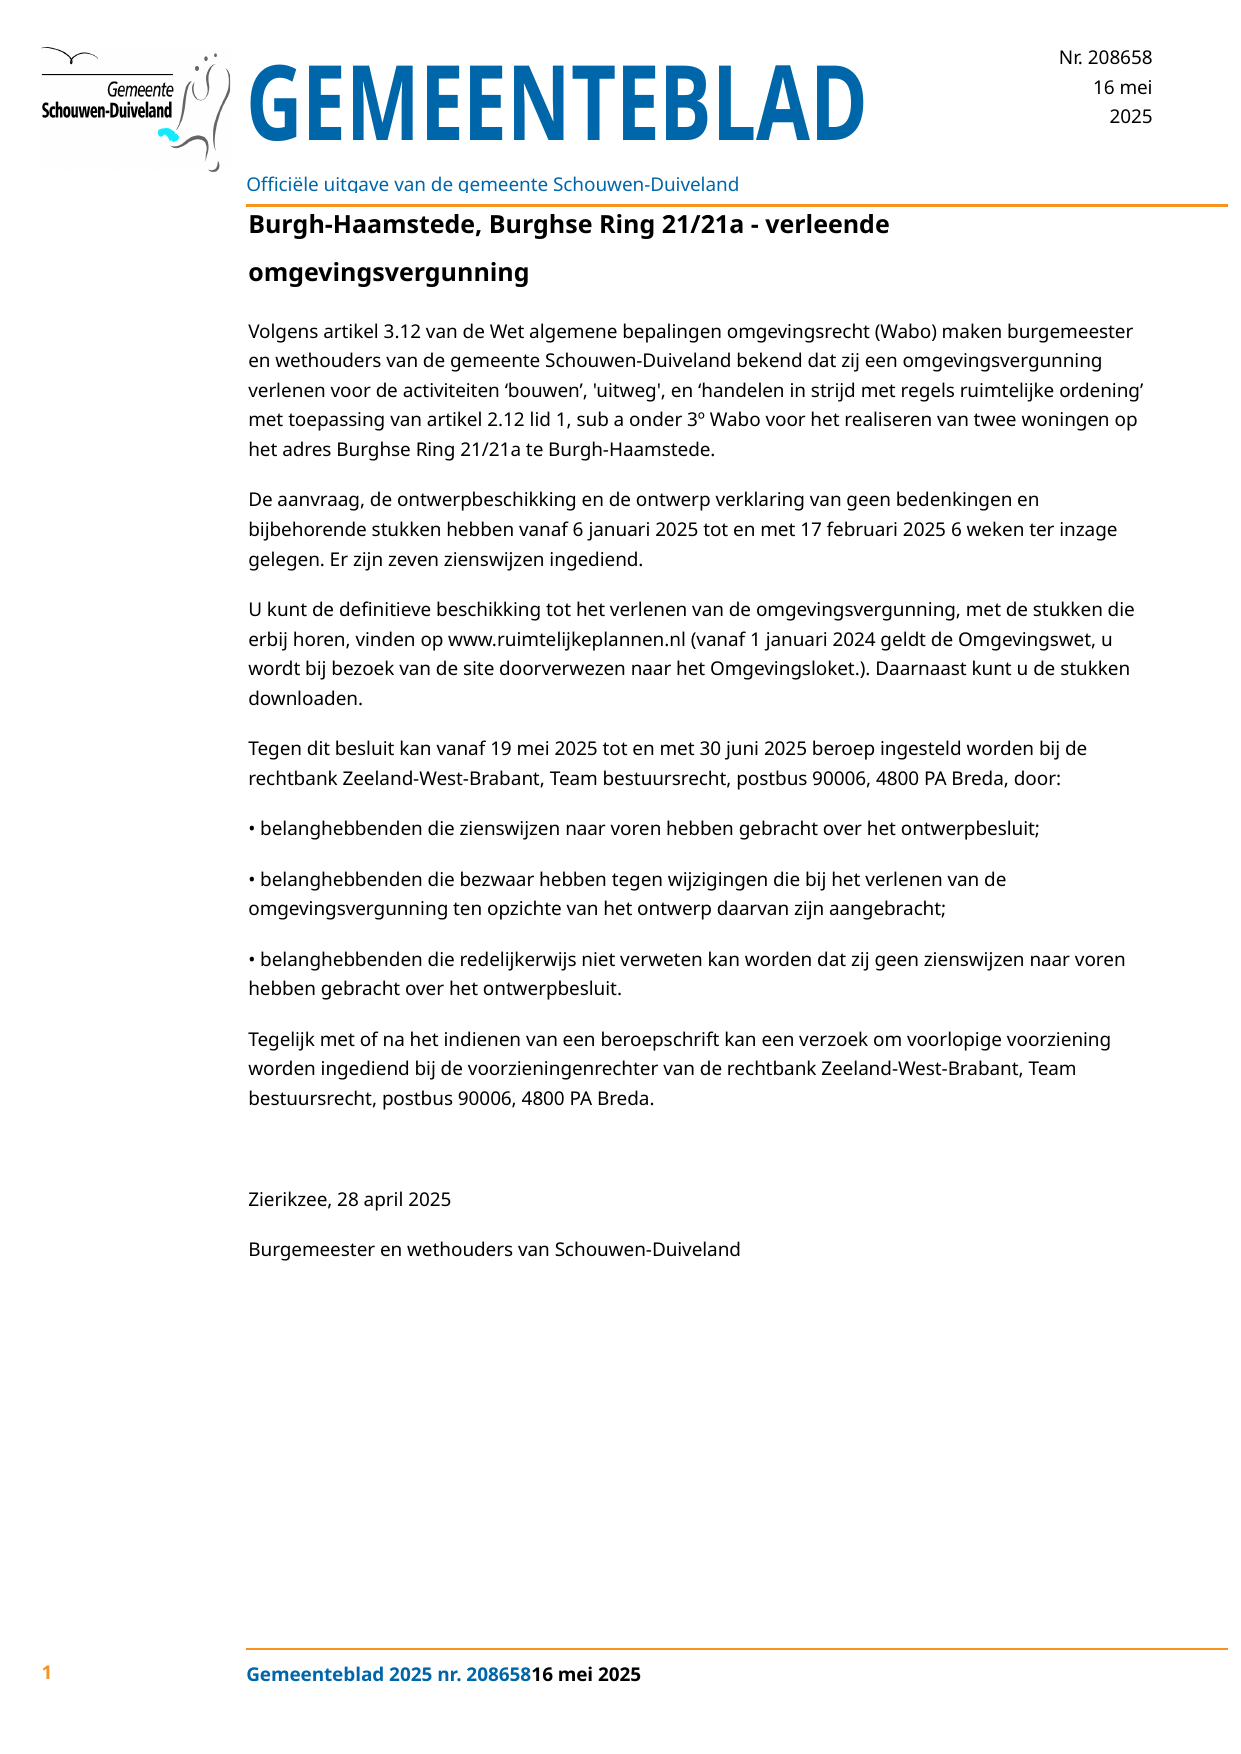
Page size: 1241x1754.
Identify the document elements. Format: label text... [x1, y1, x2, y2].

text U kunt de definitieve beschikking tot het verlenen van de omgevingsvergunning, met de stukken die erbij horen, vinden op www.ruimtelijkeplannen.nl (vanaf 1 januari 2024 geldt de Omgevingswet, u wordt bij bezoek van de site doorverwezen naar het Omgevingsloket.). Daarnaast kunt u de stukken downloaden. [248, 596, 1152, 711]
text Zierikzee, 28 april 2025 [248, 1186, 1152, 1212]
text • belanghebbenden die redelijkerwijs niet verweten kan worden dat zij geen zienswijzen naar voren hebben gebracht over het ontwerpbesluit. [248, 946, 1152, 1001]
text De aanvraag, de ontwerpbeschikking en de ontwerp verklaring van geen bedenkingen en bijbehorende stukken hebben vanaf 6 januari 2025 tot en met 17 februari 2025 6 weken ter inzage gelegen. Er zijn zeven zienswijzen ingediend. [248, 487, 1152, 572]
text Volgens artikel 3.12 van de Wet algemene bepalingen omgevingsrecht (Wabo) maken burgemeester en wethouders van de gemeente Schouwen-Duiveland bekend dat zij een omgevingsvergunning verlenen voor de activiteiten ‘bouwen’, 'uitweg', en ‘handelen in strijd met regels ruimtelijke ordening’ met toepassing van artikel 2.12 lid 1, sub a onder 3º Wabo voor het realiseren van twee woningen op het adres Burghse Ring 21/21a te Burgh-Haamstede. [248, 318, 1152, 462]
text Tegelijk met of na het indienen van een beroepschrift kan een verzoek om voorlopige voorziening worden ingediend bij de voorzieningenrechter van de rechtbank Zeeland-West-Brabant, Team bestuursrecht, postbus 90006, 4800 PA Breda. [248, 1026, 1152, 1111]
text Burgemeester en wethouders van Schouwen-Duiveland [248, 1236, 1152, 1262]
text • belanghebbenden die bezwaar hebben tegen wijzigingen die bij het verlenen van de omgevingsvergunning ten opzichte van het ontwerp daarvan zijn aangebracht; [248, 866, 1152, 921]
picture [41, 47, 231, 172]
text • belanghebbenden die zienswijzen naar voren hebben gebracht over het ontwerpbesluit; [248, 815, 1152, 841]
text Burgh-Haamstede, Burghse Ring 21/21a - verleende omgevingsvergunning [248, 207, 1152, 288]
text Tegen dit besluit kan vanaf 19 mei 2025 tot en met 30 juni 2025 beroep ingesteld worden bij de rechtbank Zeeland-West-Brabant, Team bestuursrecht, postbus 90006, 4800 PA Breda, door: [248, 735, 1152, 791]
